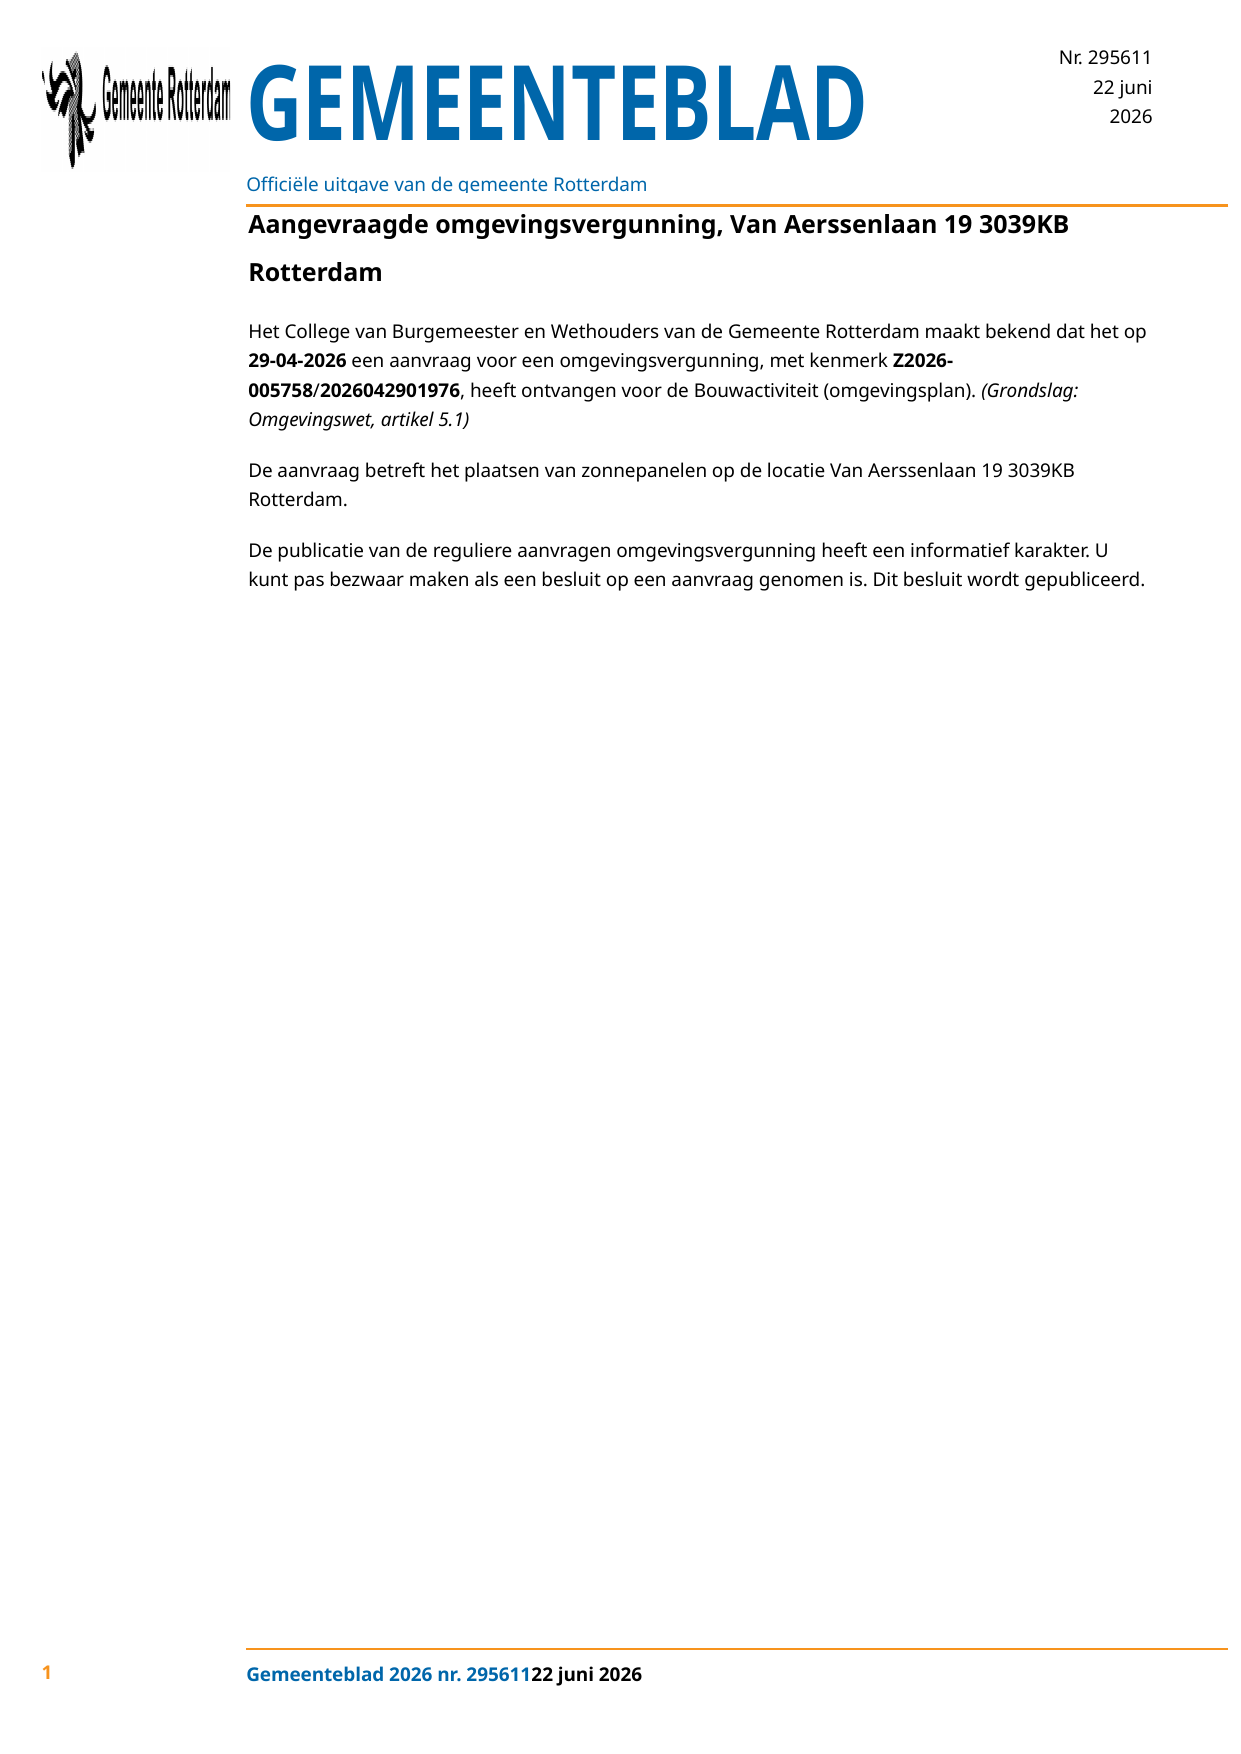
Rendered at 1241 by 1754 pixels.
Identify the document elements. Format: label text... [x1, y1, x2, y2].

picture [41, 47, 231, 172]
text De publicatie van de reguliere aanvragen omgevingsvergunning heeft een informatief karakter. U kunt pas bezwaar maken als een besluit op een aanvraag genomen is. Dit besluit wordt gepubliceerd. [248, 537, 1152, 592]
text Het College van Burgemeester en Wethouders van de Gemeente Rotterdam maakt bekend dat het op 29-04-2026 een aanvraag voor een omgevingsvergunning, met kenmerk Z2026-005758/2026042901976, heeft ontvangen voor de Bouwactiviteit (omgevingsplan). (Grondslag: Omgevingswet, artikel 5.1) [248, 318, 1152, 432]
text Aangevraagde omgevingsvergunning, Van Aerssenlaan 19 3039KB Rotterdam [248, 207, 1152, 288]
text De aanvraag betreft het plaatsen van zonnepanelen op de locatie Van Aerssenlaan 19 3039KB Rotterdam. [248, 457, 1152, 512]
